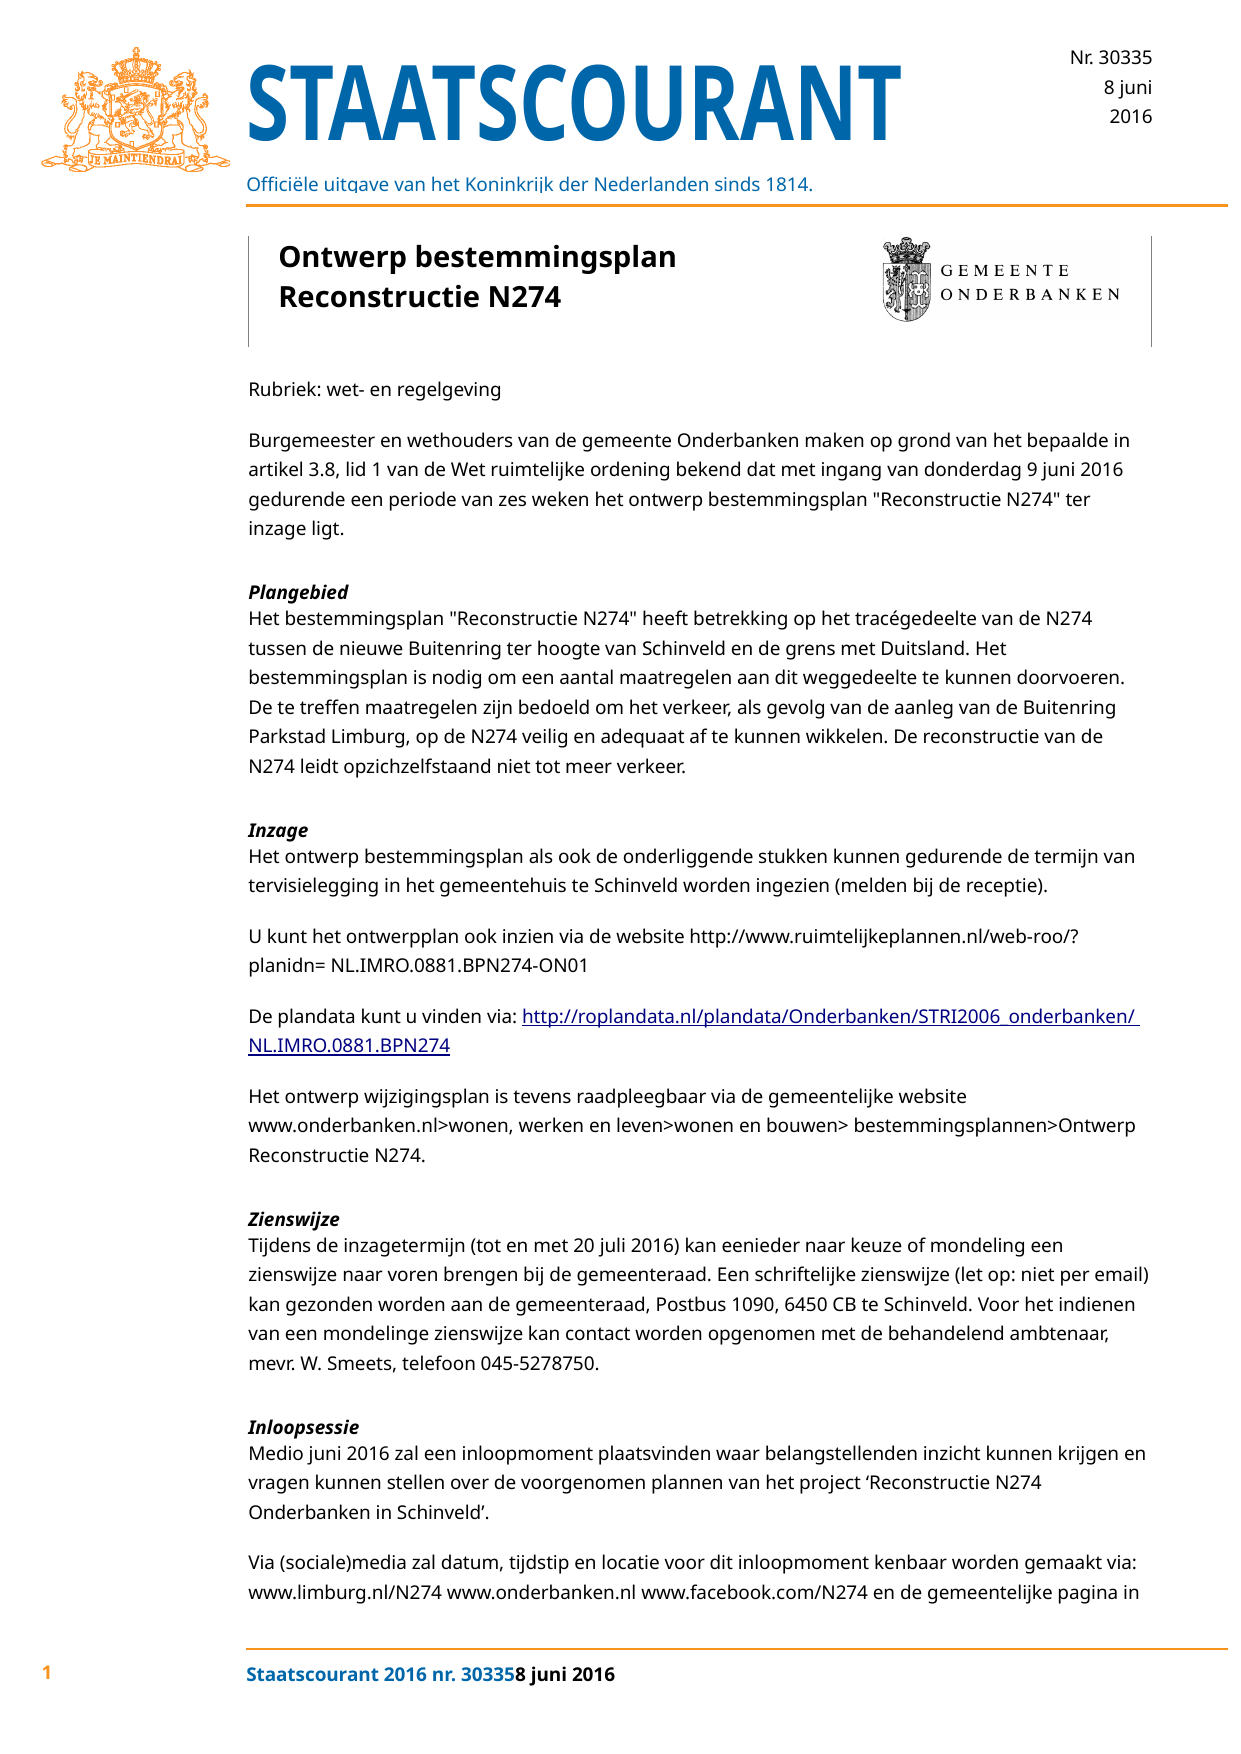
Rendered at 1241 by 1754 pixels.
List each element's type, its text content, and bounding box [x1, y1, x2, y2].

text Via (sociale)media zal datum, tijdstip en locatie voor dit inloopmoment kenbaar worden gemaakt via: www.limburg.nl/N274 www.onderbanken.nl www.facebook.com/N274 en de gemeentelijke pagina in [248, 1549, 1152, 1605]
text Rubriek: wet- en regelgeving [248, 376, 1152, 402]
picture [882, 236, 1119, 322]
text Inzage [248, 817, 1152, 843]
text Medio juni 2016 zal een inloopmoment plaatsvinden waar belangstellenden inzicht kunnen krijgen en vragen kunnen stellen over de voorgenomen plannen van het project ‘Reconstructie N274 Onderbanken in Schinveld’. [248, 1440, 1152, 1525]
text Het bestemmingsplan "Reconstructie N274" heeft betrekking op het tracégedeelte van de N274 tussen de nieuwe Buitenring ter hoogte van Schinveld en de grens met Duitsland. Het bestemmingsplan is nodig om een aantal maatregelen aan dit weggedeelte te kunnen doorvoeren. De te treffen maatregelen zijn bedoeld om het verkeer, als gevolg van de aanleg van de Buitenring Parkstad Limburg, op de N274 veilig en adequaat af te kunnen wikkelen. De reconstructie van de N274 leidt opzichzelfstaand niet tot meer verkeer. [248, 605, 1152, 779]
table_header [850, 236, 1151, 347]
text Zienswijze [248, 1206, 1152, 1232]
text Plangebied [248, 579, 1152, 605]
text Tijdens de inzagetermijn (tot en met 20 juli 2016) kan eenieder naar keuze of mondeling een zienswijze naar voren brengen bij de gemeenteraad. Een schriftelijke zienswijze (let op: niet per email) kan gezonden worden aan de gemeenteraad, Postbus 1090, 6450 CB te Schinveld. Voor het indienen van een mondelinge zienswijze kan contact worden opgenomen met de behandelend ambtenaar, mevr. W. Smeets, telefoon 045-5278750. [248, 1232, 1152, 1376]
picture [41, 47, 231, 172]
text Inloopsessie [248, 1414, 1152, 1440]
text U kunt het ontwerpplan ook inzien via de website http://www.ruimtelijkeplannen.nl/web-roo/?planidn= NL.IMRO.0881.BPN274-ON01 [248, 923, 1152, 978]
table_header Ontwerp bestemmingsplan Reconstructie N274 [249, 236, 850, 347]
text Het ontwerp wijzigingsplan is tevens raadpleegbaar via de gemeentelijke website www.onderbanken.nl>wonen, werken en leven>wonen en bouwen> bestemmingsplannen>Ontwerp Reconstructie N274. [248, 1083, 1152, 1168]
text Burgemeester en wethouders van de gemeente Onderbanken maken op grond van het bepaalde in artikel 3.8, lid 1 van de Wet ruimtelijke ordening bekend dat met ingang van donderdag 9 juni 2016 gedurende een periode van zes weken het ontwerp bestemmingsplan "Reconstructie N274" ter inzage ligt. [248, 427, 1152, 541]
text Het ontwerp bestemmingsplan als ook de onderliggende stukken kunnen gedurende de termijn van tervisielegging in het gemeentehuis te Schinveld worden ingezien (melden bij de receptie). [248, 843, 1152, 898]
text De plandata kunt u vinden via: http://roplandata.nl/plandata/Onderbanken/STRI2006_onderbanken/ NL.IMRO.0881.BPN274 [248, 1003, 1152, 1058]
